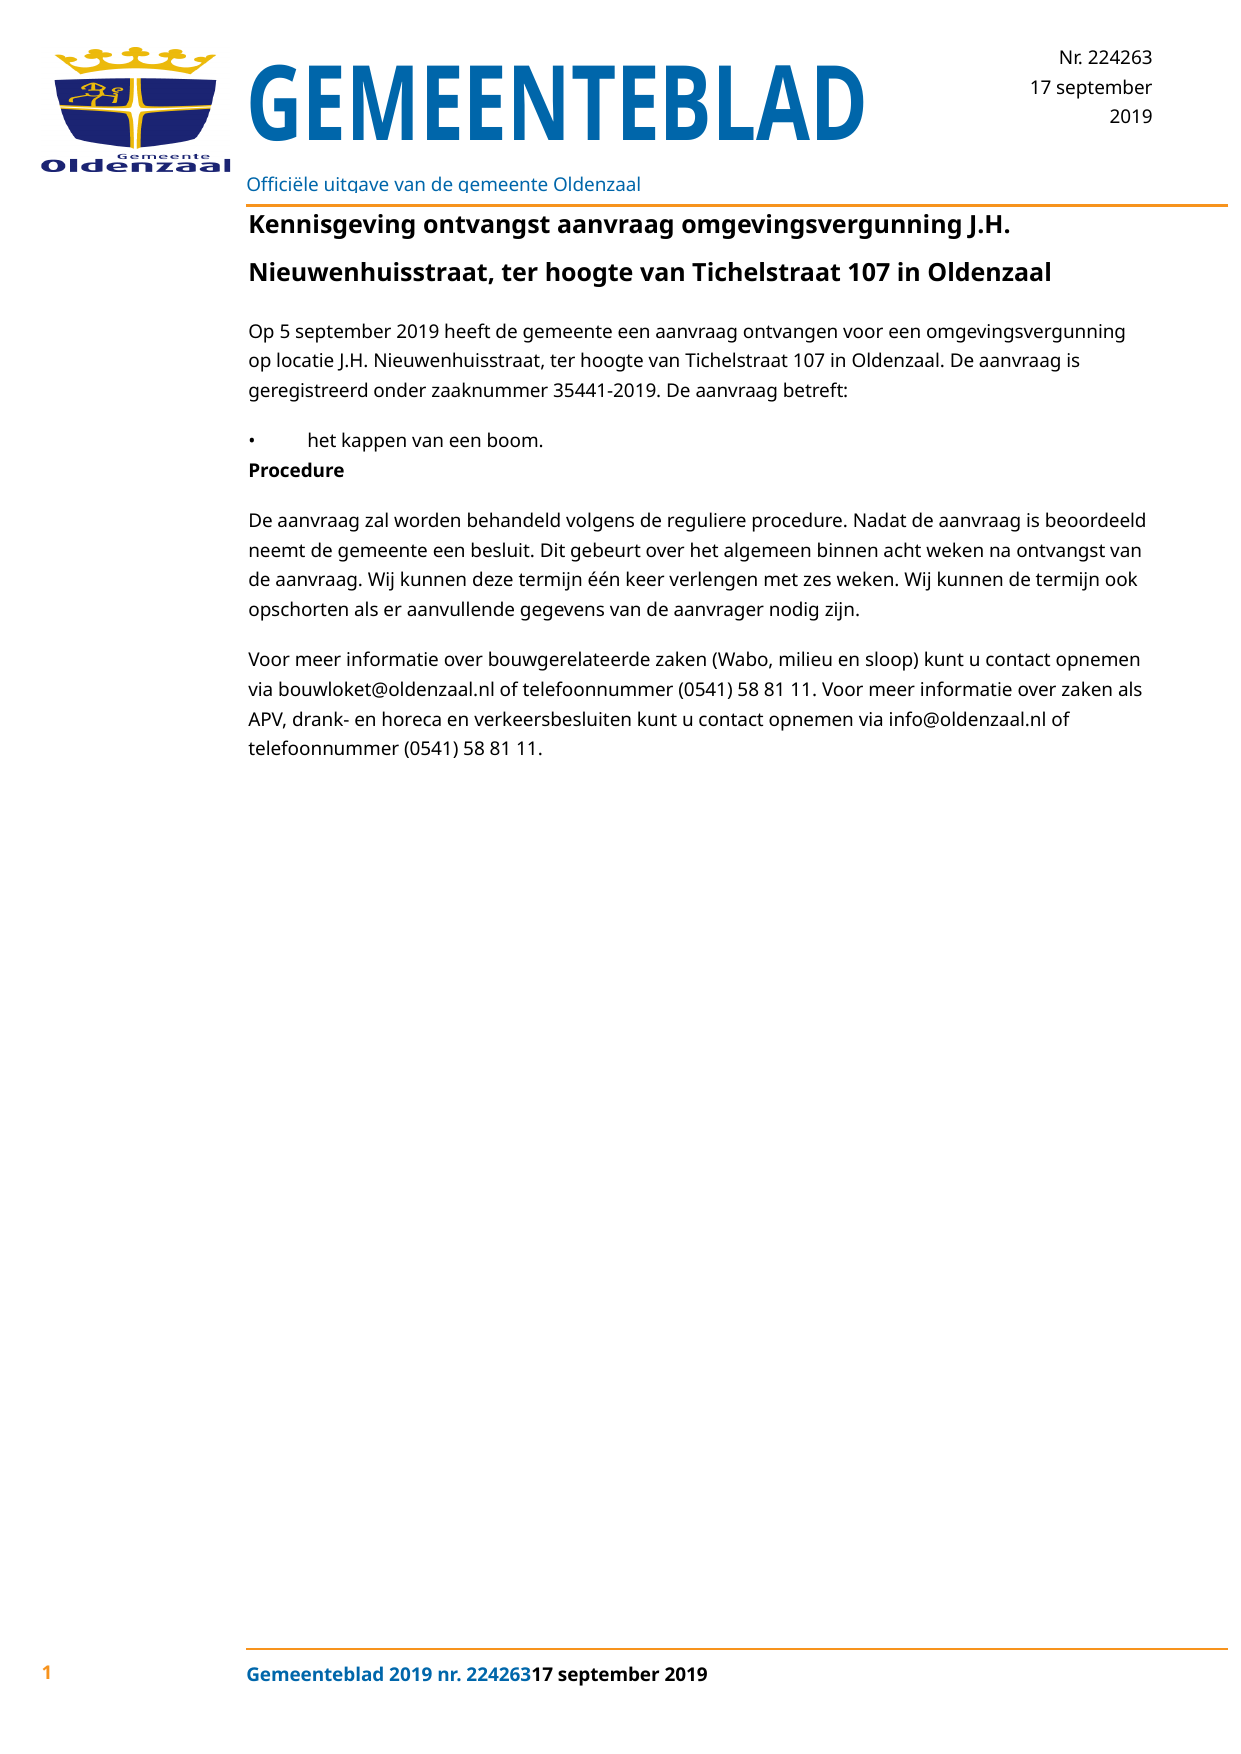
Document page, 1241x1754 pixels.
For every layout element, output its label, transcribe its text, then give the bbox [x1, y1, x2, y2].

text Kennisgeving ontvangst aanvraag omgevingsvergunning J.H. Nieuwenhuisstraat, ter hoogte van Tichelstraat 107 in Oldenzaal [248, 207, 1152, 288]
text Procedure [248, 457, 1152, 483]
picture [41, 47, 231, 172]
text Op 5 september 2019 heeft de gemeente een aanvraag ontvangen voor een omgevingsvergunning op locatie J.H. Nieuwenhuisstraat, ter hoogte van Tichelstraat 107 in Oldenzaal. De aanvraag is geregistreerd onder zaaknummer 35441-2019. De aanvraag betreft: [248, 318, 1152, 403]
text Voor meer informatie over bouwgerelateerde zaken (Wabo, milieu en sloop) kunt u contact opnemen via bouwloket@oldenzaal.nl of telefoonnummer (0541) 58 81 11. Voor meer informatie over zaken als APV, drank- en horeca en verkeersbesluiten kunt u contact opnemen via info@oldenzaal.nl of telefoonnummer (0541) 58 81 11. [248, 647, 1152, 761]
list het kappen van een boom. [248, 427, 1152, 453]
text De aanvraag zal worden behandeld volgens de reguliere procedure. Nadat de aanvraag is beoordeeld neemt de gemeente een besluit. Dit gebeurt over het algemeen binnen acht weken na ontvangst van de aanvraag. Wij kunnen deze termijn één keer verlengen met zes weken. Wij kunnen de termijn ook opschorten als er aanvullende gegevens van de aanvrager nodig zijn. [248, 507, 1152, 622]
